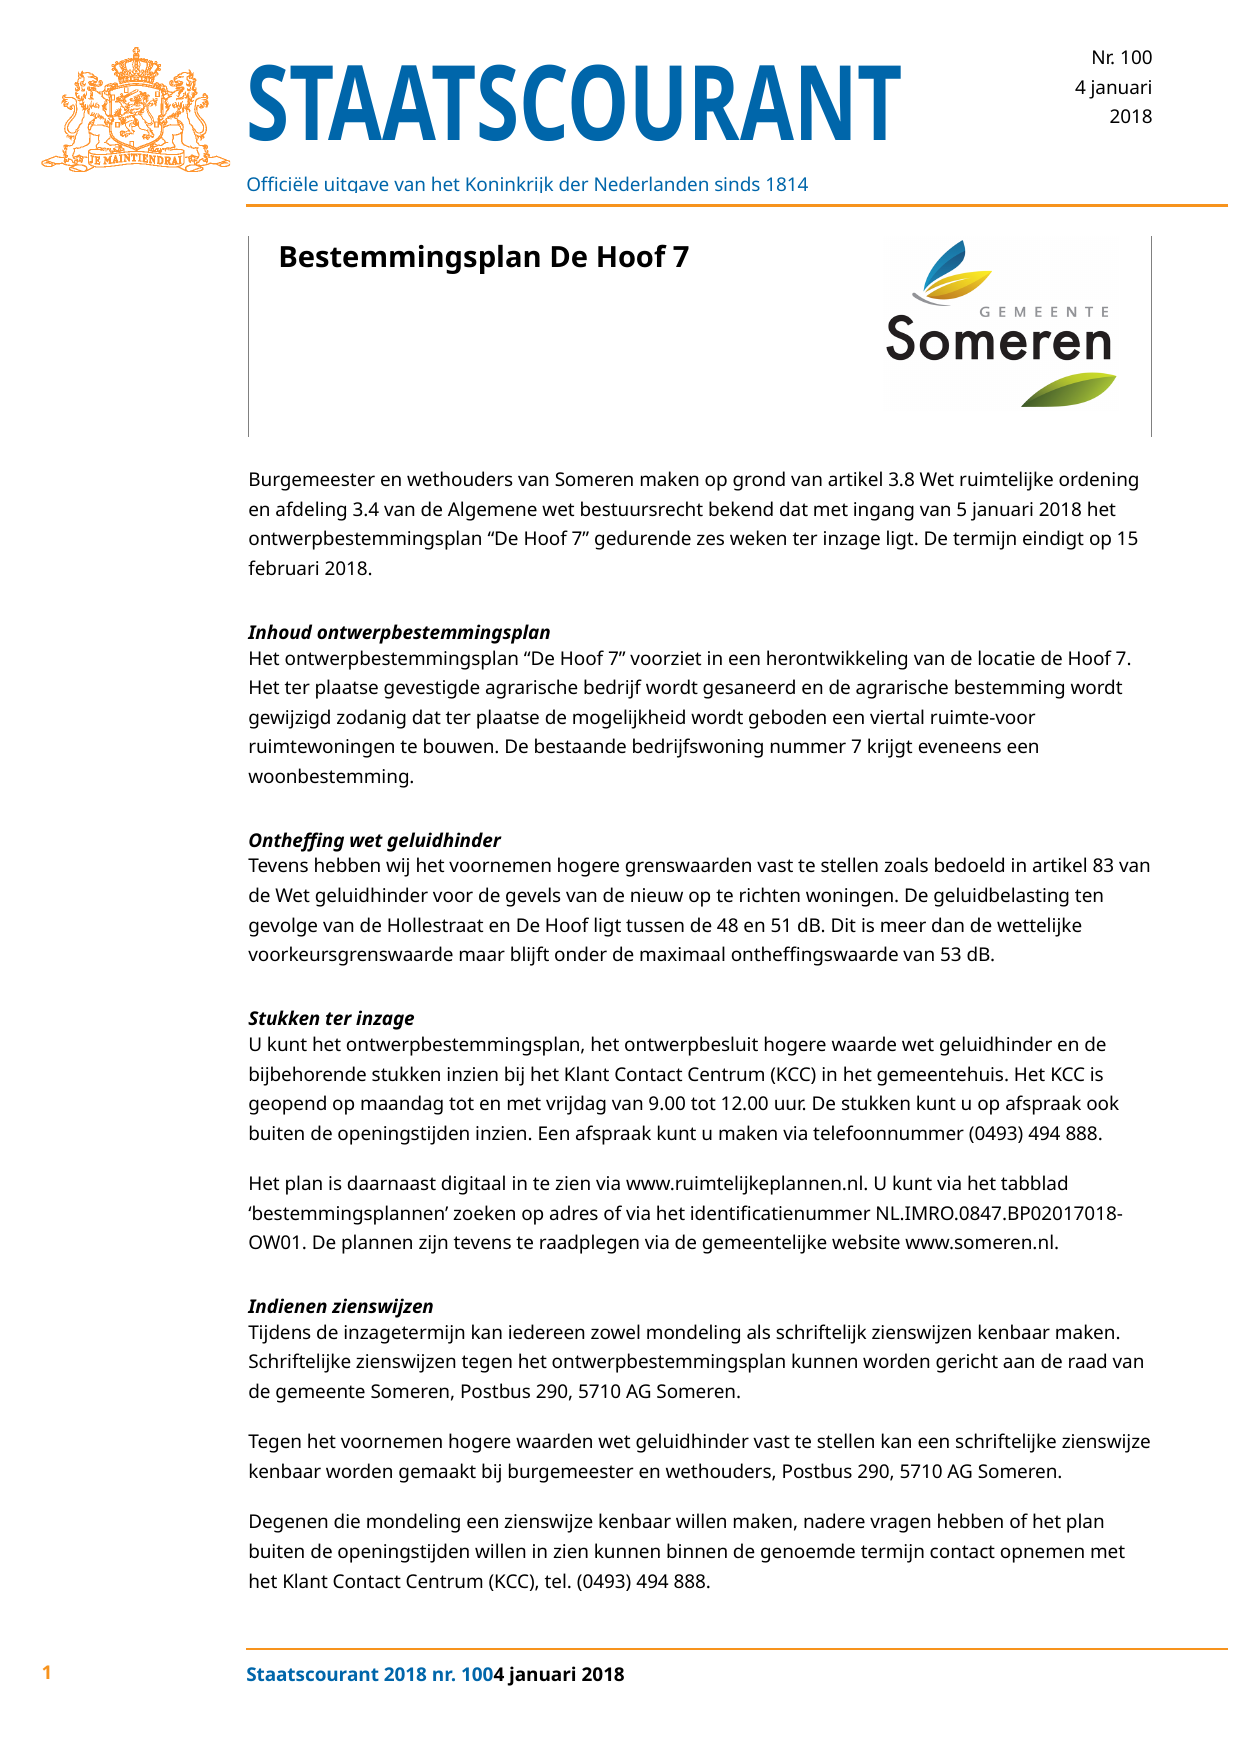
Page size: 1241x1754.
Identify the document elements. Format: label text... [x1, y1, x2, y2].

text Stukken ter inzage [248, 1005, 1152, 1031]
text Inhoud ontwerpbestemmingsplan [248, 619, 1152, 645]
text U kunt het ontwerpbestemmingsplan, het ontwerpbesluit hogere waarde wet geluidhinder en de bijbehorende stukken inzien bij het Klant Contact Centrum (KCC) in het gemeentehuis. Het KCC is geopend op maandag tot en met vrijdag van 9.00 tot 12.00 uur. De stukken kunt u op afspraak ook buiten de openingstijden inzien. Een afspraak kunt u maken via telefoonnummer (0493) 494 888. [248, 1031, 1152, 1146]
table_header [850, 236, 1151, 437]
text Het plan is daarnaast digitaal in te zien via www.ruimtelijkeplannen.nl. U kunt via het tabblad ‘bestemmingsplannen’ zoeken op adres of via het identificatienummer NL.IMRO.0847.BP02017018-OW01. De plannen zijn tevens te raadplegen via de gemeentelijke website www.someren.nl. [248, 1170, 1152, 1255]
table_header Bestemmingsplan De Hoof 7 [249, 236, 850, 437]
text Tegen het voornemen hogere waarden wet geluidhinder vast te stellen kan een schriftelijke zienswijze kenbaar worden gemaakt bij burgemeester en wethouders, Postbus 290, 5710 AG Someren. [248, 1429, 1152, 1484]
picture [41, 47, 231, 172]
text Degenen die mondeling een zienswijze kenbaar willen maken, nadere vragen hebben of het plan buiten de openingstijden willen in zien kunnen binnen de genoemde termijn contact opnemen met het Klant Contact Centrum (KCC), tel. (0493) 494 888. [248, 1509, 1152, 1594]
text Burgemeester en wethouders van Someren maken op grond van artikel 3.8 Wet ruimtelijke ordening en afdeling 3.4 van de Algemene wet bestuursrecht bekend dat met ingang van 5 januari 2018 het ontwerpbestemmingsplan “De Hoof 7” gedurende zes weken ter inzage ligt. De termijn eindigt op 15 februari 2018. [248, 466, 1152, 581]
text Tevens hebben wij het voornemen hogere grenswaarden vast te stellen zoals bedoeld in artikel 83 van de Wet geluidhinder voor de gevels van de nieuw op te richten woningen. De geluidbelasting ten gevolge van de Hollestraat en De Hoof ligt tussen de 48 en 51 dB. Dit is meer dan de wettelijke voorkeursgrenswaarde maar blijft onder de maximaal ontheffingswaarde van 53 dB. [248, 853, 1152, 967]
text Het ontwerpbestemmingsplan “De Hoof 7” voorziet in een herontwikkeling van de locatie de Hoof 7. Het ter plaatse gevestigde agrarische bedrijf wordt gesaneerd en de agrarische bestemming wordt gewijzigd zodanig dat ter plaatse de mogelijkheid wordt geboden een viertal ruimte-voor ruimtewoningen te bouwen. De bestaande bedrijfswoning nummer 7 krijgt eveneens een woonbestemming. [248, 645, 1152, 789]
text Tijdens de inzagetermijn kan iedereen zowel mondeling als schriftelijk zienswijzen kenbaar maken. Schriftelijke zienswijzen tegen het ontwerpbestemmingsplan kunnen worden gericht aan de raad van de gemeente Someren, Postbus 290, 5710 AG Someren. [248, 1319, 1152, 1404]
text Indienen zienswijzen [248, 1293, 1152, 1319]
text Ontheffing wet geluidhinder [248, 827, 1152, 853]
picture [882, 236, 1119, 411]
